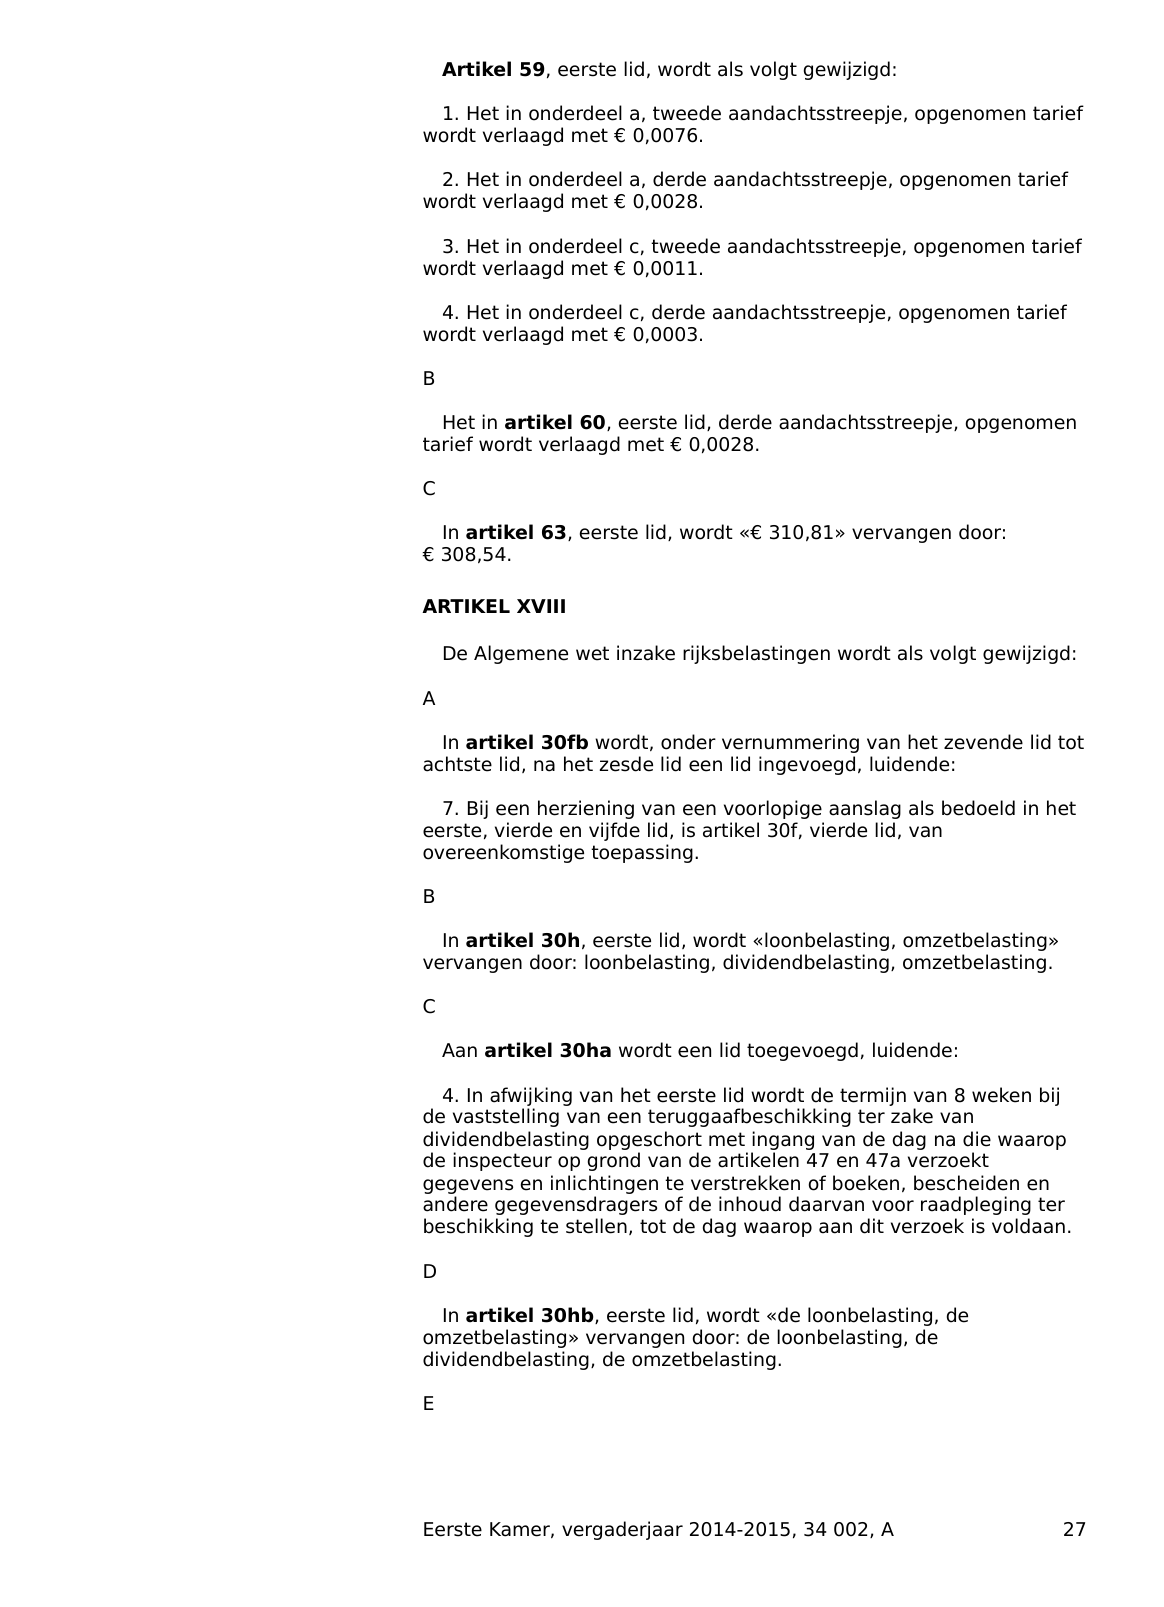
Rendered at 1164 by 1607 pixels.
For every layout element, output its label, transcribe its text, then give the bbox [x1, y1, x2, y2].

text De Algemene wet inzake rijksbelastingen wordt als volgt gewijzigd: [422, 643, 1087, 665]
text Artikel 59, eerste lid, wordt als volgt gewijzigd: [422, 59, 1087, 81]
text Het in artikel 60, eerste lid, derde aandachtsstreepje, opgenomen tarief wordt verlaagd met € 0,0028. [422, 412, 1087, 456]
text C [422, 996, 1087, 1018]
text In artikel 63, eerste lid, wordt «€ 310,81» vervangen door: € 308,54. [422, 522, 1087, 566]
text B [422, 886, 1087, 908]
text In artikel 30h, eerste lid, wordt «loonbelasting, omzetbelasting» vervangen door: loonbelasting, dividendbelasting, omzetbelasting. [422, 930, 1087, 974]
text 7. Bij een herziening van een voorlopige aanslag als bedoeld in het eerste, vierde en vijfde lid, is artikel 30f, vierde lid, van overeenkomstige toepassing. [422, 798, 1087, 864]
text 2. Het in onderdeel a, derde aandachtsstreepje, opgenomen tarief wordt verlaagd met € 0,0028. [422, 169, 1087, 213]
text 3. Het in onderdeel c, tweede aandachtsstreepje, opgenomen tarief wordt verlaagd met € 0,0011. [422, 236, 1087, 279]
subtitle ARTIKEL XVIII [422, 596, 1087, 618]
text In artikel 30hb, eerste lid, wordt «de loonbelasting, de omzetbelasting» vervangen door: de loonbelasting, de dividendbelasting, de omzetbelasting. [422, 1305, 1087, 1371]
text C [422, 478, 1087, 500]
text 1. Het in onderdeel a, tweede aandachtsstreepje, opgenomen tarief wordt verlaagd met € 0,0076. [422, 103, 1087, 147]
text 4. In afwijking van het eerste lid wordt de termijn van 8 weken bij de vaststelling van een teruggaafbeschikking ter zake van dividendbelasting opgeschort met ingang van de dag na die waarop de inspecteur op grond van de artikelen 47 en 47a verzoekt gegevens en inlichtingen te verstrekken of boeken, bescheiden en andere gegevensdragers of de inhoud daarvan voor raadpleging ter beschikking te stellen, tot de dag waarop aan dit verzoek is voldaan. [422, 1084, 1087, 1238]
text D [422, 1261, 1087, 1282]
text A [422, 687, 1087, 709]
text E [422, 1393, 1087, 1415]
text Aan artikel 30ha wordt een lid toegevoegd, luidende: [422, 1040, 1087, 1062]
text B [422, 368, 1087, 390]
text 4. Het in onderdeel c, derde aandachtsstreepje, opgenomen tarief wordt verlaagd met € 0,0003. [422, 302, 1087, 346]
text In artikel 30fb wordt, onder vernummering van het zevende lid tot achtste lid, na het zesde lid een lid ingevoegd, luidende: [422, 732, 1087, 776]
